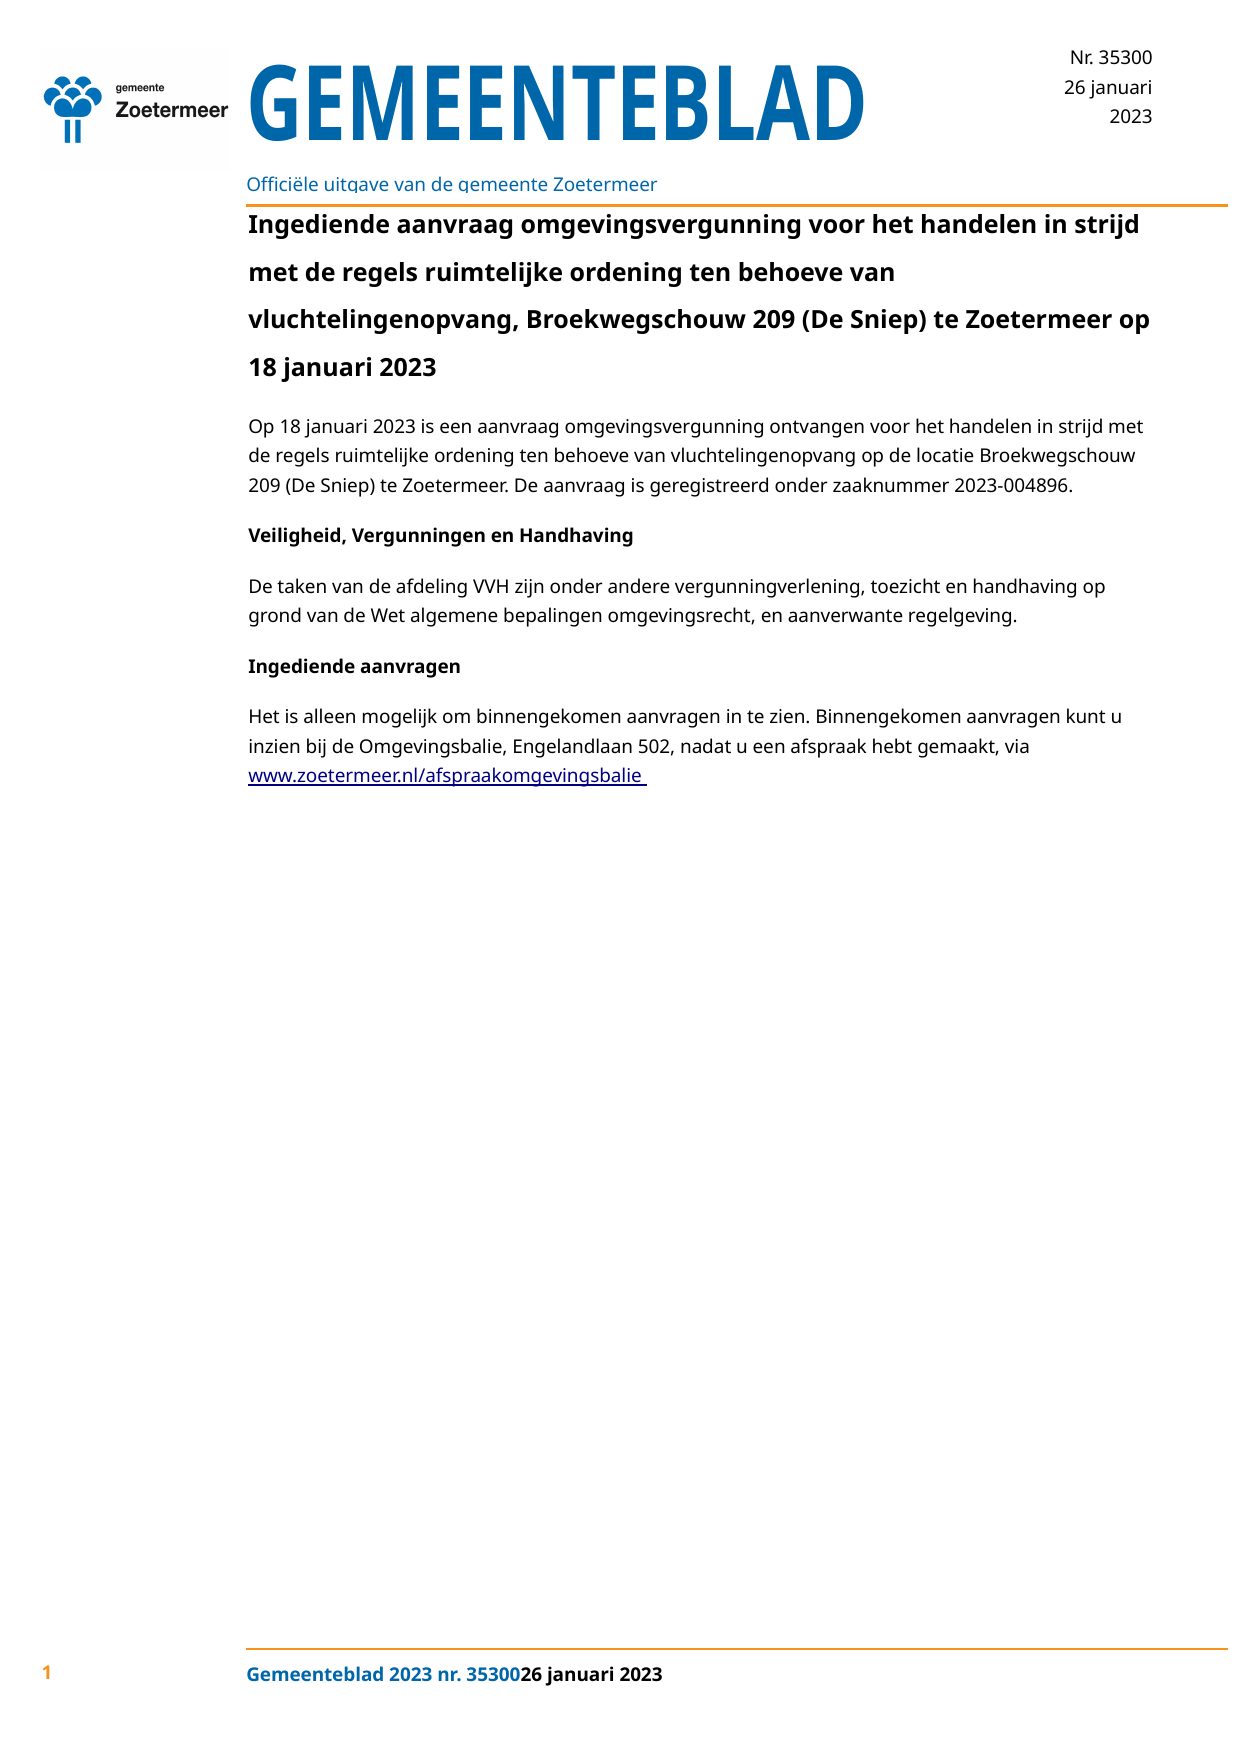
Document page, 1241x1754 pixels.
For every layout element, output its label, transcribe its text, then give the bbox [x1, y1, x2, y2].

text Op 18 januari 2023 is een aanvraag omgevingsvergunning ontvangen voor het handelen in strijd met de regels ruimtelijke ordening ten behoeve van vluchtelingenopvang op de locatie Broekwegschouw 209 (De Sniep) te Zoetermeer. De aanvraag is geregistreerd onder zaaknummer 2023-004896. [248, 413, 1152, 498]
text Het is alleen mogelijk om binnengekomen aanvragen in te zien. Binnengekomen aanvragen kunt u inzien bij de Omgevingsbalie, Engelandlaan 502, nadat u een afspraak hebt gemaakt, via www.zoetermeer.nl/afspraakomgevingsbalie [248, 703, 1152, 788]
text Ingediende aanvraag omgevingsvergunning voor het handelen in strijd met de regels ruimtelijke ordening ten behoeve van vluchtelingenopvang, Broekwegschouw 209 (De Sniep) te Zoetermeer op 18 januari 2023 [248, 207, 1152, 384]
picture [41, 47, 231, 172]
text Veiligheid, Vergunningen en Handhaving [248, 523, 1152, 548]
text Ingediende aanvragen [248, 653, 1152, 679]
text De taken van de afdeling VVH zijn onder andere vergunningverlening, toezicht en handhaving op grond van de Wet algemene bepalingen omgevingsrecht, en aanverwante regelgeving. [248, 573, 1152, 628]
